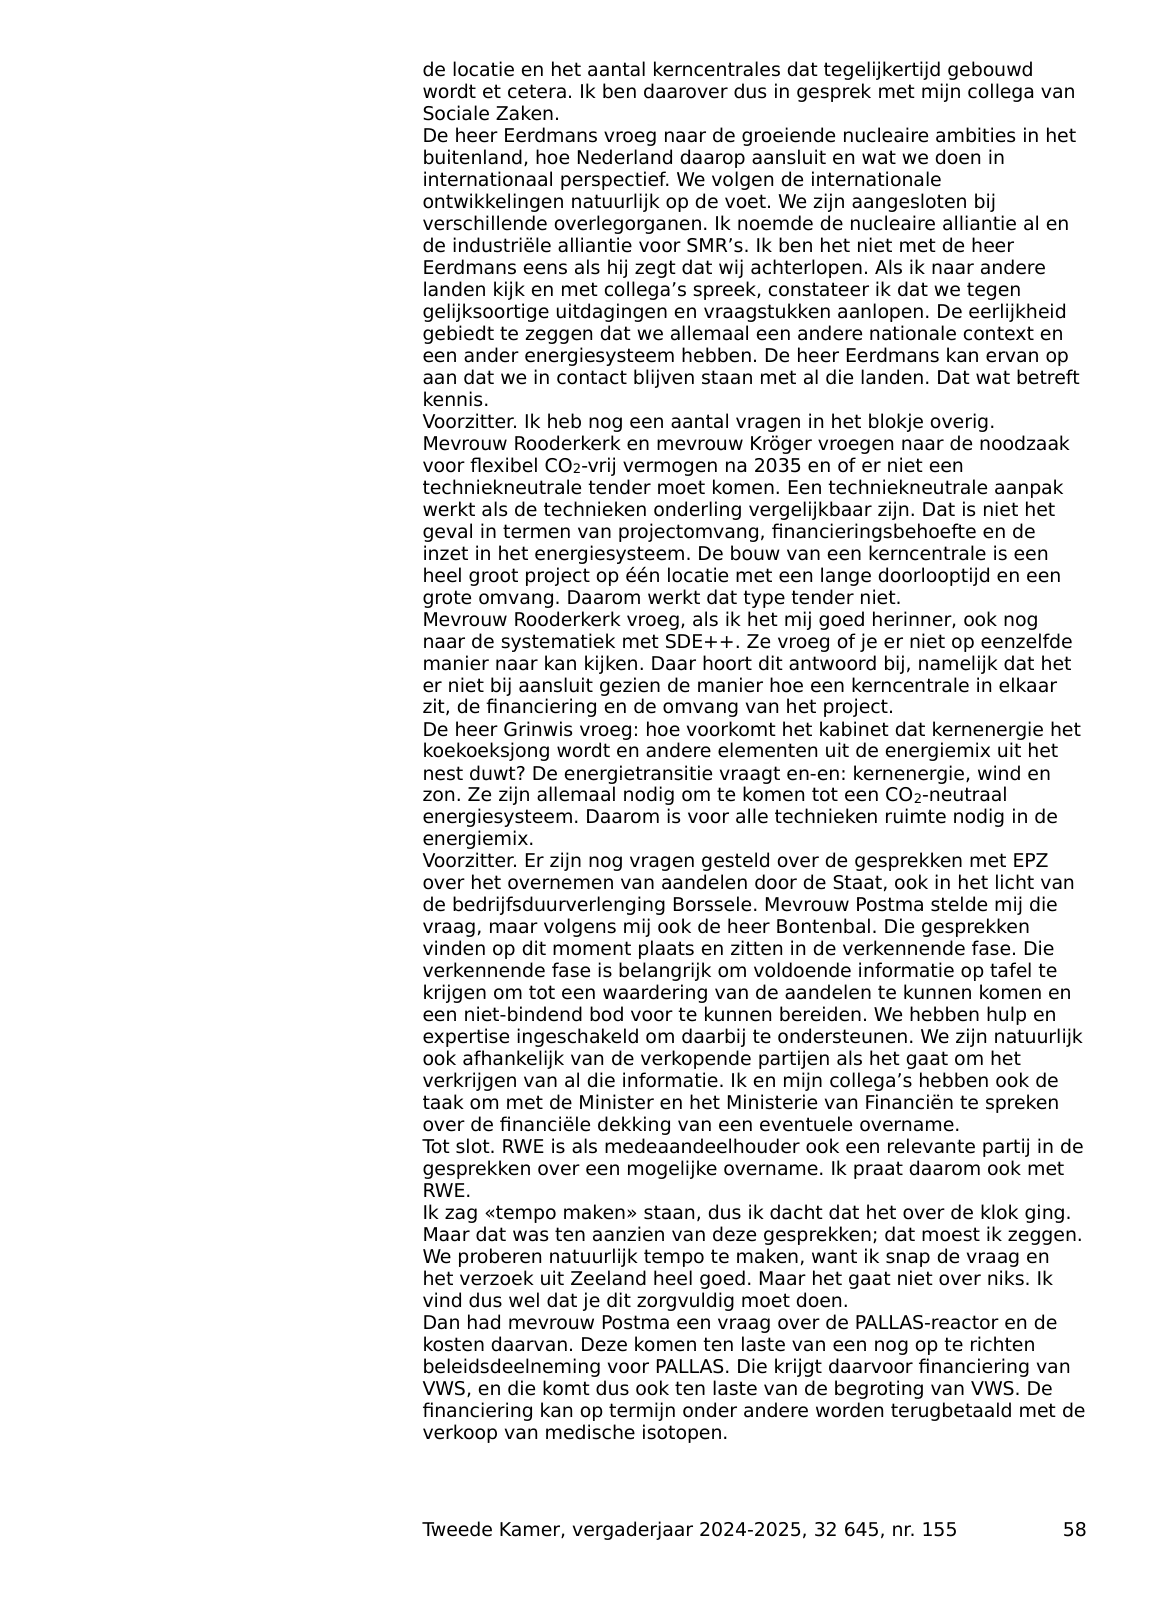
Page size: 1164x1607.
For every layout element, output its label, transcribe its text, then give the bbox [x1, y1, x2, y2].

text Voorzitter. Er zijn nog vragen gesteld over de gesprekken met EPZ over het overnemen van aandelen door de Staat, ook in het licht van de bedrijfsduurverlenging Borssele. Mevrouw Postma stelde mij die vraag, maar volgens mij ook de heer Bontenbal. Die gesprekken vinden op dit moment plaats en zitten in de verkennende fase. Die verkennende fase is belangrijk om voldoende informatie op tafel te krijgen om tot een waardering van de aandelen te kunnen komen en een niet-bindend bod voor te kunnen bereiden. We hebben hulp en expertise ingeschakeld om daarbij te ondersteunen. We zijn natuurlijk ook afhankelijk van de verkopende partijen als het gaat om het verkrijgen van al die informatie. Ik en mijn collega’s hebben ook de taak om met de Minister en het Ministerie van Financiën te spreken over de financiële dekking van een eventuele overname. [422, 850, 1087, 1136]
text Mevrouw Rooderkerk vroeg, als ik het mij goed herinner, ook nog naar de systematiek met SDE++. Ze vroeg of je er niet op eenzelfde manier naar kan kijken. Daar hoort dit antwoord bij, namelijk dat het er niet bij aansluit gezien de manier hoe een kerncentrale in elkaar zit, de financiering en de omvang van het project. [422, 608, 1087, 718]
text De heer Eerdmans vroeg naar de groeiende nucleaire ambities in het buitenland, hoe Nederland daarop aansluit en wat we doen in internationaal perspectief. We volgen de internationale ontwikkelingen natuurlijk op de voet. We zijn aangesloten bij verschillende overlegorganen. Ik noemde de nucleaire alliantie al en de industriële alliantie voor SMR’s. Ik ben het niet met de heer Eerdmans eens als hij zegt dat wij achterlopen. Als ik naar andere landen kijk en met collega’s spreek, constateer ik dat we tegen gelijksoortige uitdagingen en vraagstukken aanlopen. De eerlijkheid gebiedt te zeggen dat we allemaal een andere nationale context en een ander energiesysteem hebben. De heer Eerdmans kan ervan op aan dat we in contact blijven staan met al die landen. Dat wat betreft kennis. [422, 125, 1087, 411]
text de locatie en het aantal kerncentrales dat tegelijkertijd gebouwd wordt et cetera. Ik ben daarover dus in gesprek met mijn collega van Sociale Zaken. [422, 59, 1087, 125]
text Dan had mevrouw Postma een vraag over de PALLAS-reactor en de kosten daarvan. Deze komen ten laste van een nog op te richten beleidsdeelneming voor PALLAS. Die krijgt daarvoor financiering van VWS, en die komt dus ook ten laste van de begroting van VWS. De financiering kan op termijn onder andere worden terugbetaald met de verkoop van medische isotopen. [422, 1312, 1087, 1444]
text Tot slot. RWE is als medeaandeelhouder ook een relevante partij in de gesprekken over een mogelijke overname. Ik praat daarom ook met RWE. [422, 1136, 1087, 1202]
text Voorzitter. Ik heb nog een aantal vragen in het blokje overig. Mevrouw Rooderkerk en mevrouw Kröger vroegen naar de noodzaak voor flexibel CO2-vrij vermogen na 2035 en of er niet een techniekneutrale tender moet komen. Een techniekneutrale aanpak werkt als de technieken onderling vergelijkbaar zijn. Dat is niet het geval in termen van projectomvang, financieringsbehoefte en de inzet in het energiesysteem. De bouw van een kerncentrale is een heel groot project op één locatie met een lange doorlooptijd en een grote omvang. Daarom werkt dat type tender niet. [422, 411, 1087, 608]
text De heer Grinwis vroeg: hoe voorkomt het kabinet dat kernenergie het koekoeksjong wordt en andere elementen uit de energiemix uit het nest duwt? De energietransitie vraagt en-en: kernenergie, wind en zon. Ze zijn allemaal nodig om te komen tot een CO2-neutraal energiesysteem. Daarom is voor alle technieken ruimte nodig in de energiemix. [422, 718, 1087, 850]
text Ik zag «tempo maken» staan, dus ik dacht dat het over de klok ging. Maar dat was ten aanzien van deze gesprekken; dat moest ik zeggen. We proberen natuurlijk tempo te maken, want ik snap de vraag en het verzoek uit Zeeland heel goed. Maar het gaat niet over niks. Ik vind dus wel dat je dit zorgvuldig moet doen. [422, 1202, 1087, 1312]
